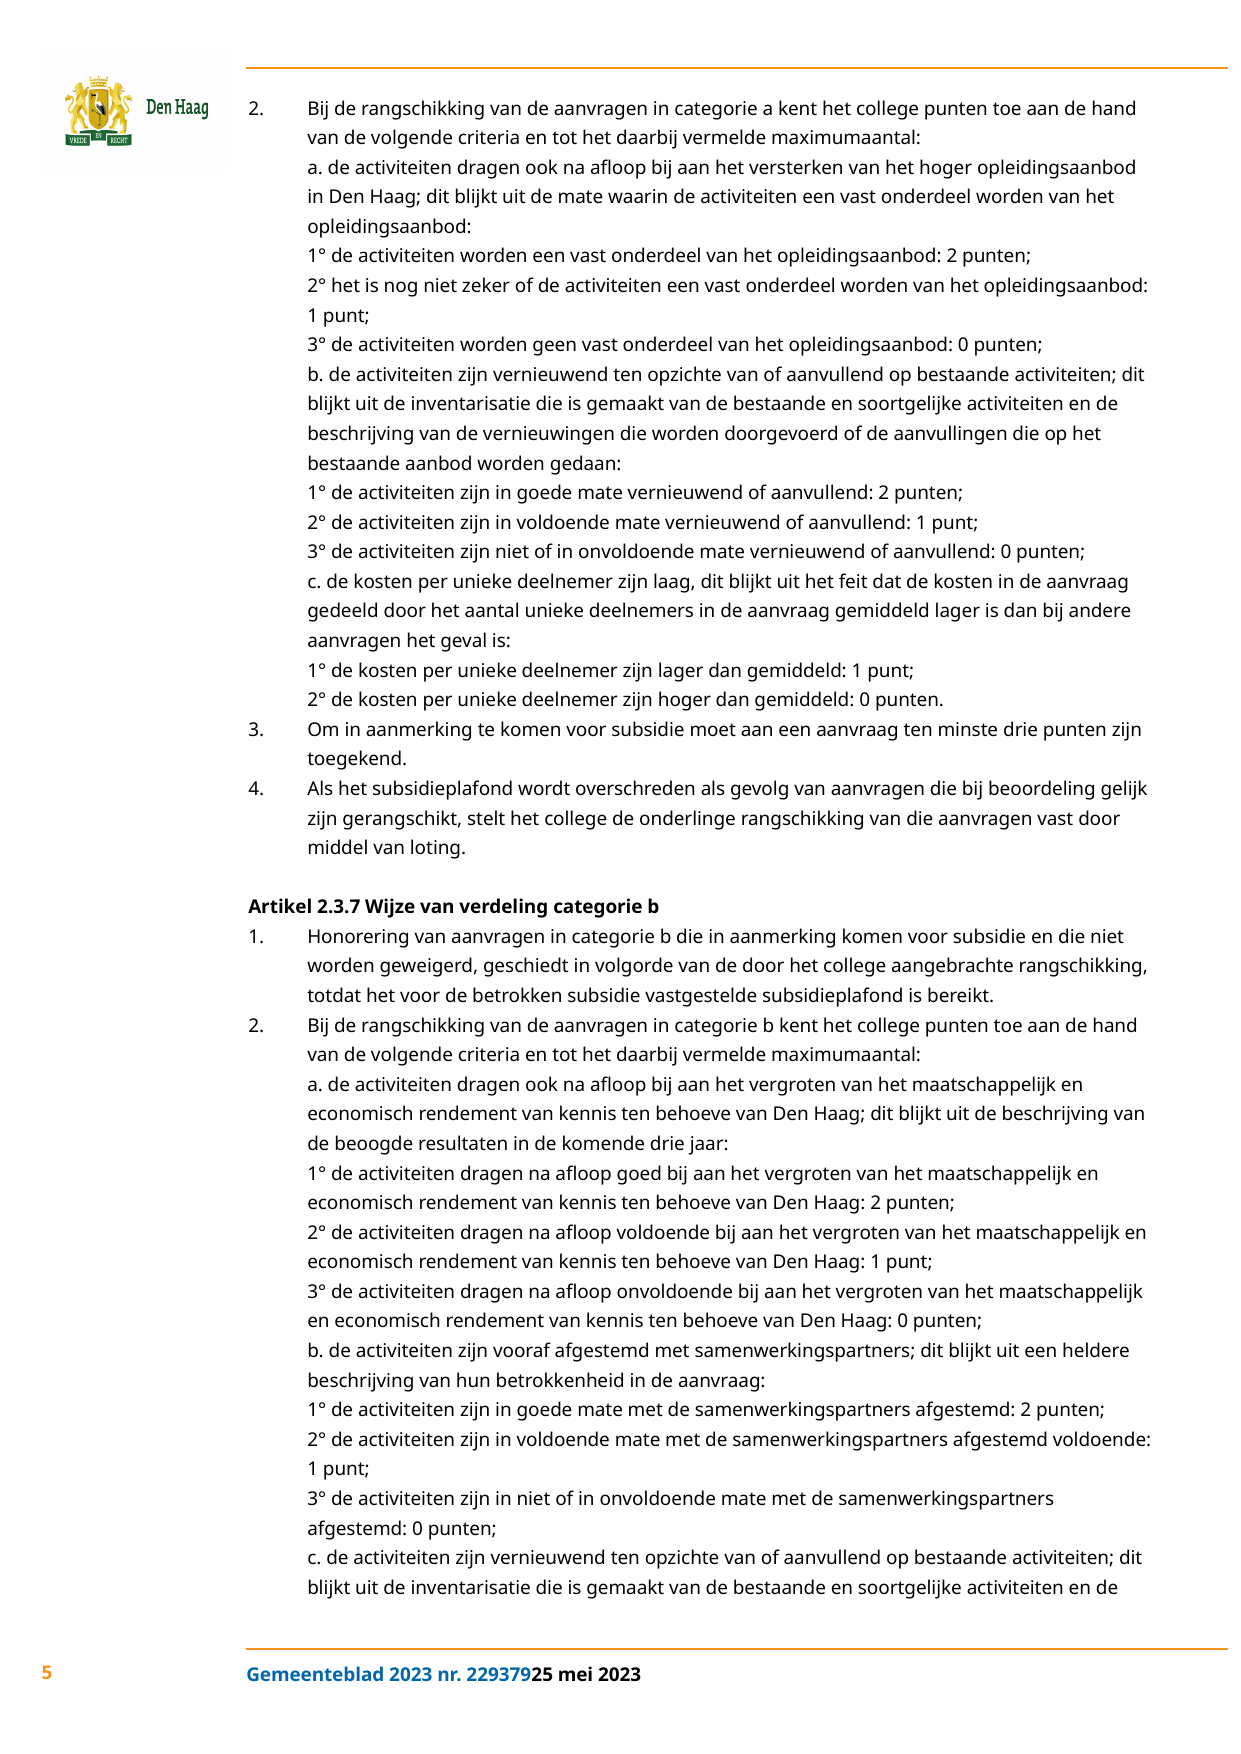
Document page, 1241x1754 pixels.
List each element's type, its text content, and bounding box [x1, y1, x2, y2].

list 3° de activiteiten dragen na afloop onvoldoende bij aan het vergroten van het maatschappelijk en economisch rendement van kennis ten behoeve van Den Haag: 0 punten; [248, 1278, 1152, 1333]
list Om in aanmerking te komen voor subsidie moet aan een aanvraag ten minste drie punten zijn toegekend. [248, 716, 1152, 771]
list Bij de rangschikking van de aanvragen in categorie a kent het college punten toe aan de hand van de volgende criteria en tot het daarbij vermelde maximumaantal: [248, 95, 1152, 150]
list 1° de activiteiten worden een vast onderdeel van het opleidingsaanbod: 2 punten; [248, 243, 1152, 268]
list 1° de kosten per unieke deelnemer zijn lager dan gemiddeld: 1 punt; [248, 657, 1152, 683]
list Honorering van aanvragen in categorie b die in aanmerking komen voor subsidie en die niet worden geweigerd, geschiedt in volgorde van de door het college aangebrachte rangschikking, totdat het voor de betrokken subsidie vastgestelde subsidieplafond is bereikt. [248, 923, 1152, 1008]
list c. de kosten per unieke deelnemer zijn laag, dit blijkt uit het feit dat de kosten in de aanvraag gedeeld door het aantal unieke deelnemers in de aanvraag gemiddeld lager is dan bij andere aanvragen het geval is: [248, 568, 1152, 653]
list b. de activiteiten zijn vooraf afgestemd met samenwerkingspartners; dit blijkt uit een heldere beschrijving van hun betrokkenheid in de aanvraag: [248, 1337, 1152, 1393]
list b. de activiteiten zijn vernieuwend ten opzichte van of aanvullend op bestaande activiteiten; dit blijkt uit de inventarisatie die is gemaakt van de bestaande en soortgelijke activiteiten en de beschrijving van de vernieuwingen die worden doorgevoerd of de aanvullingen die op het bestaande aanbod worden gedaan: [248, 361, 1152, 476]
list 2° de kosten per unieke deelnemer zijn hoger dan gemiddeld: 0 punten. [248, 686, 1152, 712]
list 3° de activiteiten zijn in niet of in onvoldoende mate met de samenwerkingspartners afgestemd: 0 punten; [248, 1485, 1152, 1541]
list 2° het is nog niet zeker of de activiteiten een vast onderdeel worden van het opleidingsaanbod: 1 punt; [248, 272, 1152, 328]
list a. de activiteiten dragen ook na afloop bij aan het versterken van het hoger opleidingsaanbod in Den Haag; dit blijkt uit de mate waarin de activiteiten een vast onderdeel worden van het opleidingsaanbod: [248, 154, 1152, 239]
list 2° de activiteiten zijn in voldoende mate vernieuwend of aanvullend: 1 punt; [248, 509, 1152, 535]
picture [41, 47, 231, 172]
list 3° de activiteiten zijn niet of in onvoldoende mate vernieuwend of aanvullend: 0 punten; [248, 538, 1152, 564]
list 3° de activiteiten worden geen vast onderdeel van het opleidingsaanbod: 0 punten; [248, 331, 1152, 357]
list Bij de rangschikking van de aanvragen in categorie b kent het college punten toe aan de hand van de volgende criteria en tot het daarbij vermelde maximumaantal: [248, 1012, 1152, 1067]
list 1° de activiteiten zijn in goede mate vernieuwend of aanvullend: 2 punten; [248, 479, 1152, 505]
list 2° de activiteiten dragen na afloop voldoende bij aan het vergroten van het maatschappelijk en economisch rendement van kennis ten behoeve van Den Haag: 1 punt; [248, 1219, 1152, 1274]
list 1° de activiteiten zijn in goede mate met de samenwerkingspartners afgestemd: 2 punten; [248, 1396, 1152, 1422]
list 2° de activiteiten zijn in voldoende mate met de samenwerkingspartners afgestemd voldoende: 1 punt; [248, 1426, 1152, 1481]
list 1° de activiteiten dragen na afloop goed bij aan het vergroten van het maatschappelijk en economisch rendement van kennis ten behoeve van Den Haag: 2 punten; [248, 1160, 1152, 1215]
list c. de activiteiten zijn vernieuwend ten opzichte van of aanvullend op bestaande activiteiten; dit blijkt uit de inventarisatie die is gemaakt van de bestaande en soortgelijke activiteiten en de [248, 1544, 1152, 1600]
list a. de activiteiten dragen ook na afloop bij aan het vergroten van het maatschappelijk en economisch rendement van kennis ten behoeve van Den Haag; dit blijkt uit de beschrijving van de beoogde resultaten in de komende drie jaar: [248, 1071, 1152, 1156]
list Als het subsidieplafond wordt overschreden als gevolg van aanvragen die bij beoordeling gelijk zijn gerangschikt, stelt het college de onderlinge rangschikking van die aanvragen vast door middel van loting. [248, 775, 1152, 860]
text Artikel 2.3.7 Wijze van verdeling categorie b [248, 893, 1152, 919]
